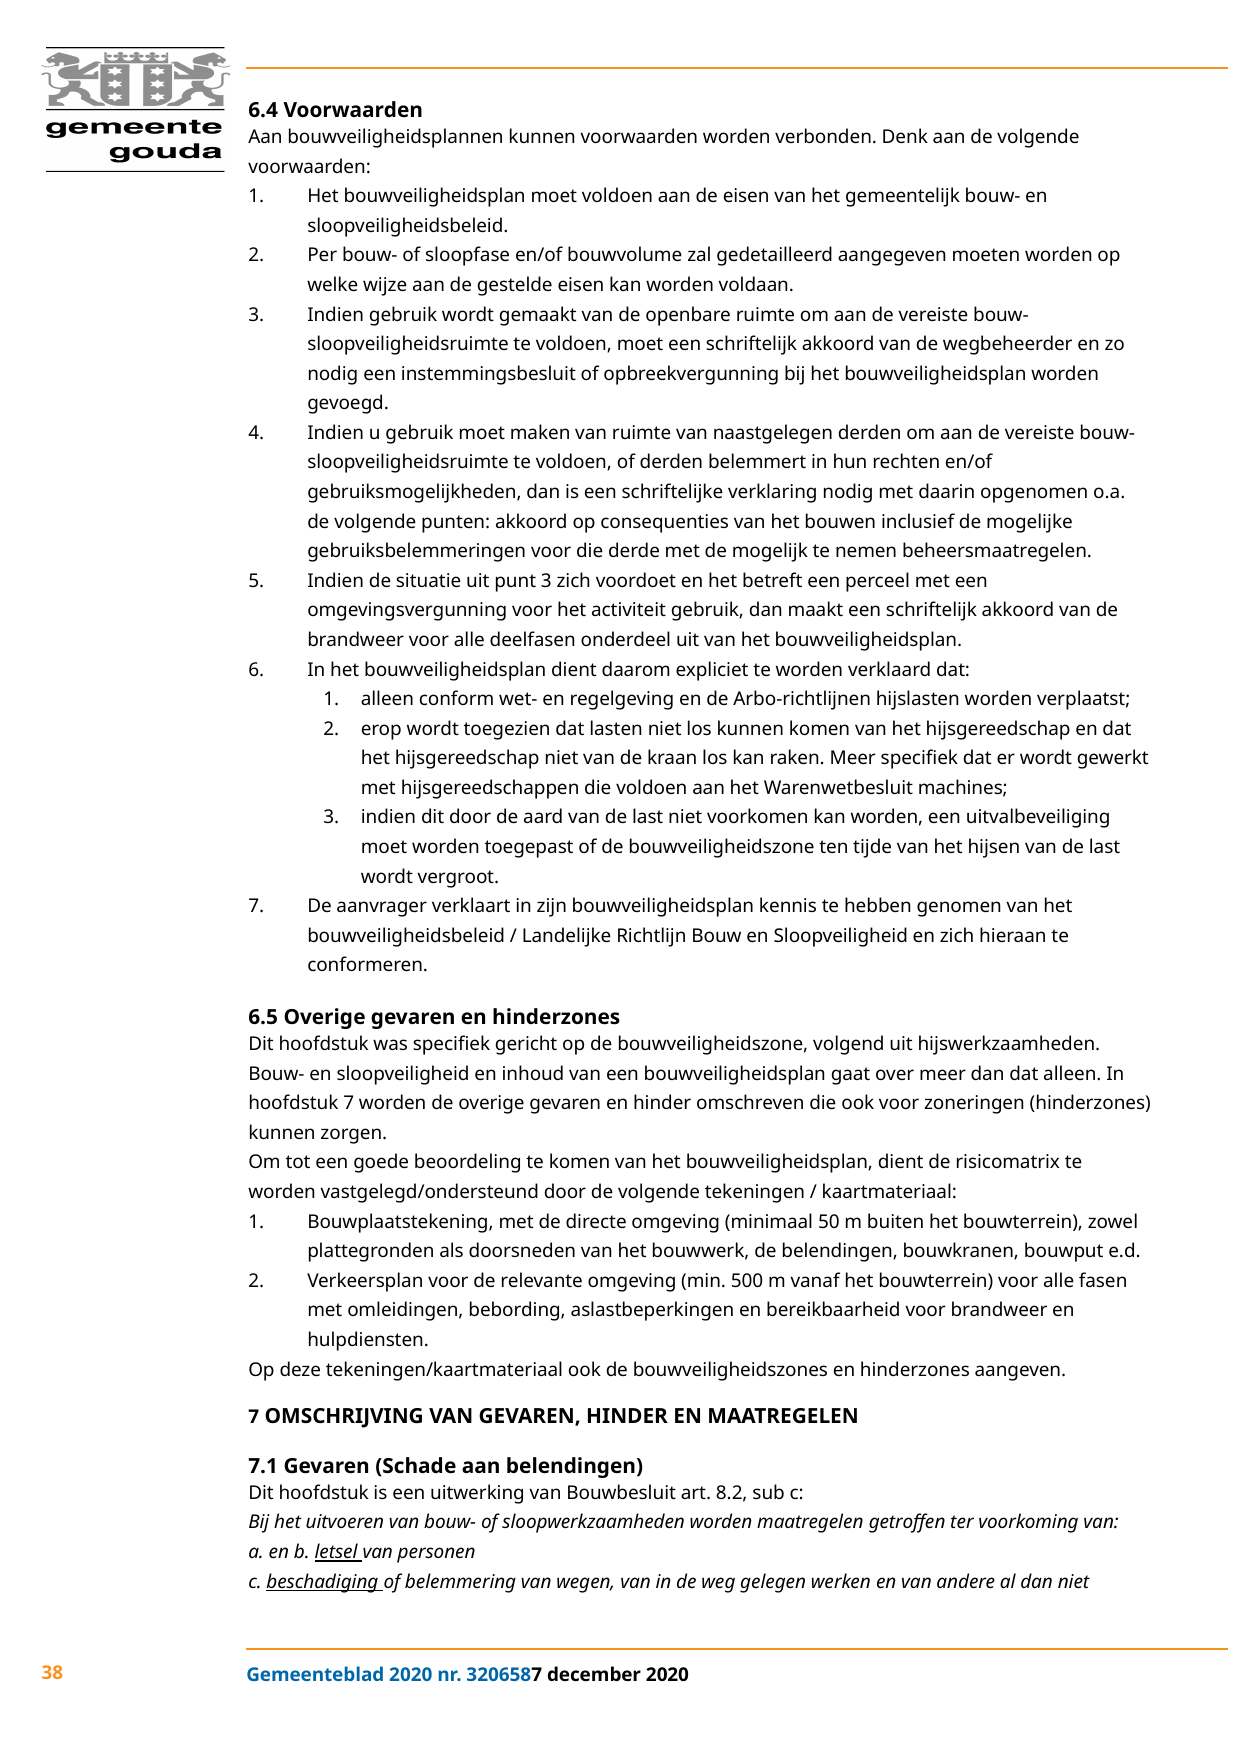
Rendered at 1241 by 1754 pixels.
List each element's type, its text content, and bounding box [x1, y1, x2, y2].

picture [41, 47, 231, 172]
list De aanvrager verklaart in zijn bouwveiligheidsplan kennis te hebben genomen van het bouwveiligheidsbeleid / Landelijke Richtlijn Bouw en Sloopveiligheid en zich hieraan te conformeren. [248, 892, 1152, 977]
text 6.4 Voorwaarden [248, 95, 1152, 123]
list Indien u gebruik moet maken van ruimte van naastgelegen derden om aan de vereiste bouw- sloopveiligheidsruimte te voldoen, of derden belemmert in hun rechten en/of gebruiksmogelijkheden, dan is een schriftelijke verklaring nodig met daarin opgenomen o.a. de volgende punten: akkoord op consequenties van het bouwen inclusief de mogelijke gebruiksbelemmeringen voor die derde met de mogelijk te nemen beheersmaatregelen. [248, 419, 1152, 563]
list alleen conform wet- en regelgeving en de Arbo-richtlijnen hijslasten worden verplaatst; [323, 685, 1152, 711]
text 7 OMSCHRIJVING VAN GEVAREN, HINDER EN MAATREGELEN [248, 1401, 1152, 1430]
list In het bouwveiligheidsplan dient daarom expliciet te worden verklaard dat: [248, 656, 1152, 681]
list Indien gebruik wordt gemaakt van de openbare ruimte om aan de vereiste bouw- sloopveiligheidsruimte te voldoen, moet een schriftelijk akkoord van de wegbeheerder en zo nodig een instemmingsbesluit of opbreekvergunning bij het bouwveiligheidsplan worden gevoegd. [248, 301, 1152, 415]
list Indien de situatie uit punt 3 zich voordoet en het betreft een perceel met een omgevingsvergunning voor het activiteit gebruik, dan maakt een schriftelijk akkoord van de brandweer voor alle deelfasen onderdeel uit van het bouwveiligheidsplan. [248, 567, 1152, 652]
text Dit hoofdstuk is een uitwerking van Bouwbesluit art. 8.2, sub c: [248, 1479, 1152, 1505]
text Dit hoofdstuk was specifiek gericht op de bouwveiligheidszone, volgend uit hijswerkzaamheden. Bouw- en sloopveiligheid en inhoud van een bouwveiligheidsplan gaat over meer dan dat alleen. In hoofdstuk 7 worden de overige gevaren en hinder omschreven die ook voor zoneringen (hinderzones) kunnen zorgen. [248, 1030, 1152, 1145]
text a. en b. letsel van personen [248, 1538, 1152, 1564]
text Aan bouwveiligheidsplannen kunnen voorwaarden worden verbonden. Denk aan de volgende voorwaarden: [248, 123, 1152, 178]
list Bouwplaatstekening, met de directe omgeving (minimaal 50 m buiten het bouwterrein), zowel plattegronden als doorsneden van het bouwwerk, de belendingen, bouwkranen, bouwput e.d. [248, 1208, 1152, 1263]
list Per bouw- of sloopfase en/of bouwvolume zal gedetailleerd aangegeven moeten worden op welke wijze aan de gestelde eisen kan worden voldaan. [248, 242, 1152, 297]
list Het bouwveiligheidsplan moet voldoen aan de eisen van het gemeentelijk bouw- en sloopveiligheidsbeleid. [248, 182, 1152, 238]
text 6.5 Overige gevaren en hinderzones [248, 1002, 1152, 1030]
list erop wordt toegezien dat lasten niet los kunnen komen van het hijsgereedschap en dat het hijsgereedschap niet van de kraan los kan raken. Meer specifiek dat er wordt gewerkt met hijsgereedschappen die voldoen aan het Warenwetbesluit machines; [323, 715, 1152, 800]
text Op deze tekeningen/kaartmateriaal ook de bouwveiligheidszones en hinderzones aangeven. [248, 1356, 1152, 1382]
text c. beschadiging of belemmering van wegen, van in de weg gelegen werken en van andere al dan niet [248, 1568, 1152, 1594]
list indien dit door de aard van de last niet voorkomen kan worden, een uitvalbeveiliging moet worden toegepast of de bouwveiligheidszone ten tijde van het hijsen van de last wordt vergroot. [323, 804, 1152, 888]
text Bij het uitvoeren van bouw- of sloopwerkzaamheden worden maatregelen getroffen ter voorkoming van: [248, 1509, 1152, 1534]
text 7.1 Gevaren (Schade aan belendingen) [248, 1451, 1152, 1479]
text Om tot een goede beoordeling te komen van het bouwveiligheidsplan, dient de risicomatrix te worden vastgelegd/ondersteund door de volgende tekeningen / kaartmateriaal: [248, 1149, 1152, 1204]
list Verkeersplan voor de relevante omgeving (min. 500 m vanaf het bouwterrein) voor alle fasen met omleidingen, bebording, aslastbeperkingen en bereikbaarheid voor brandweer en hulpdiensten. [248, 1267, 1152, 1352]
